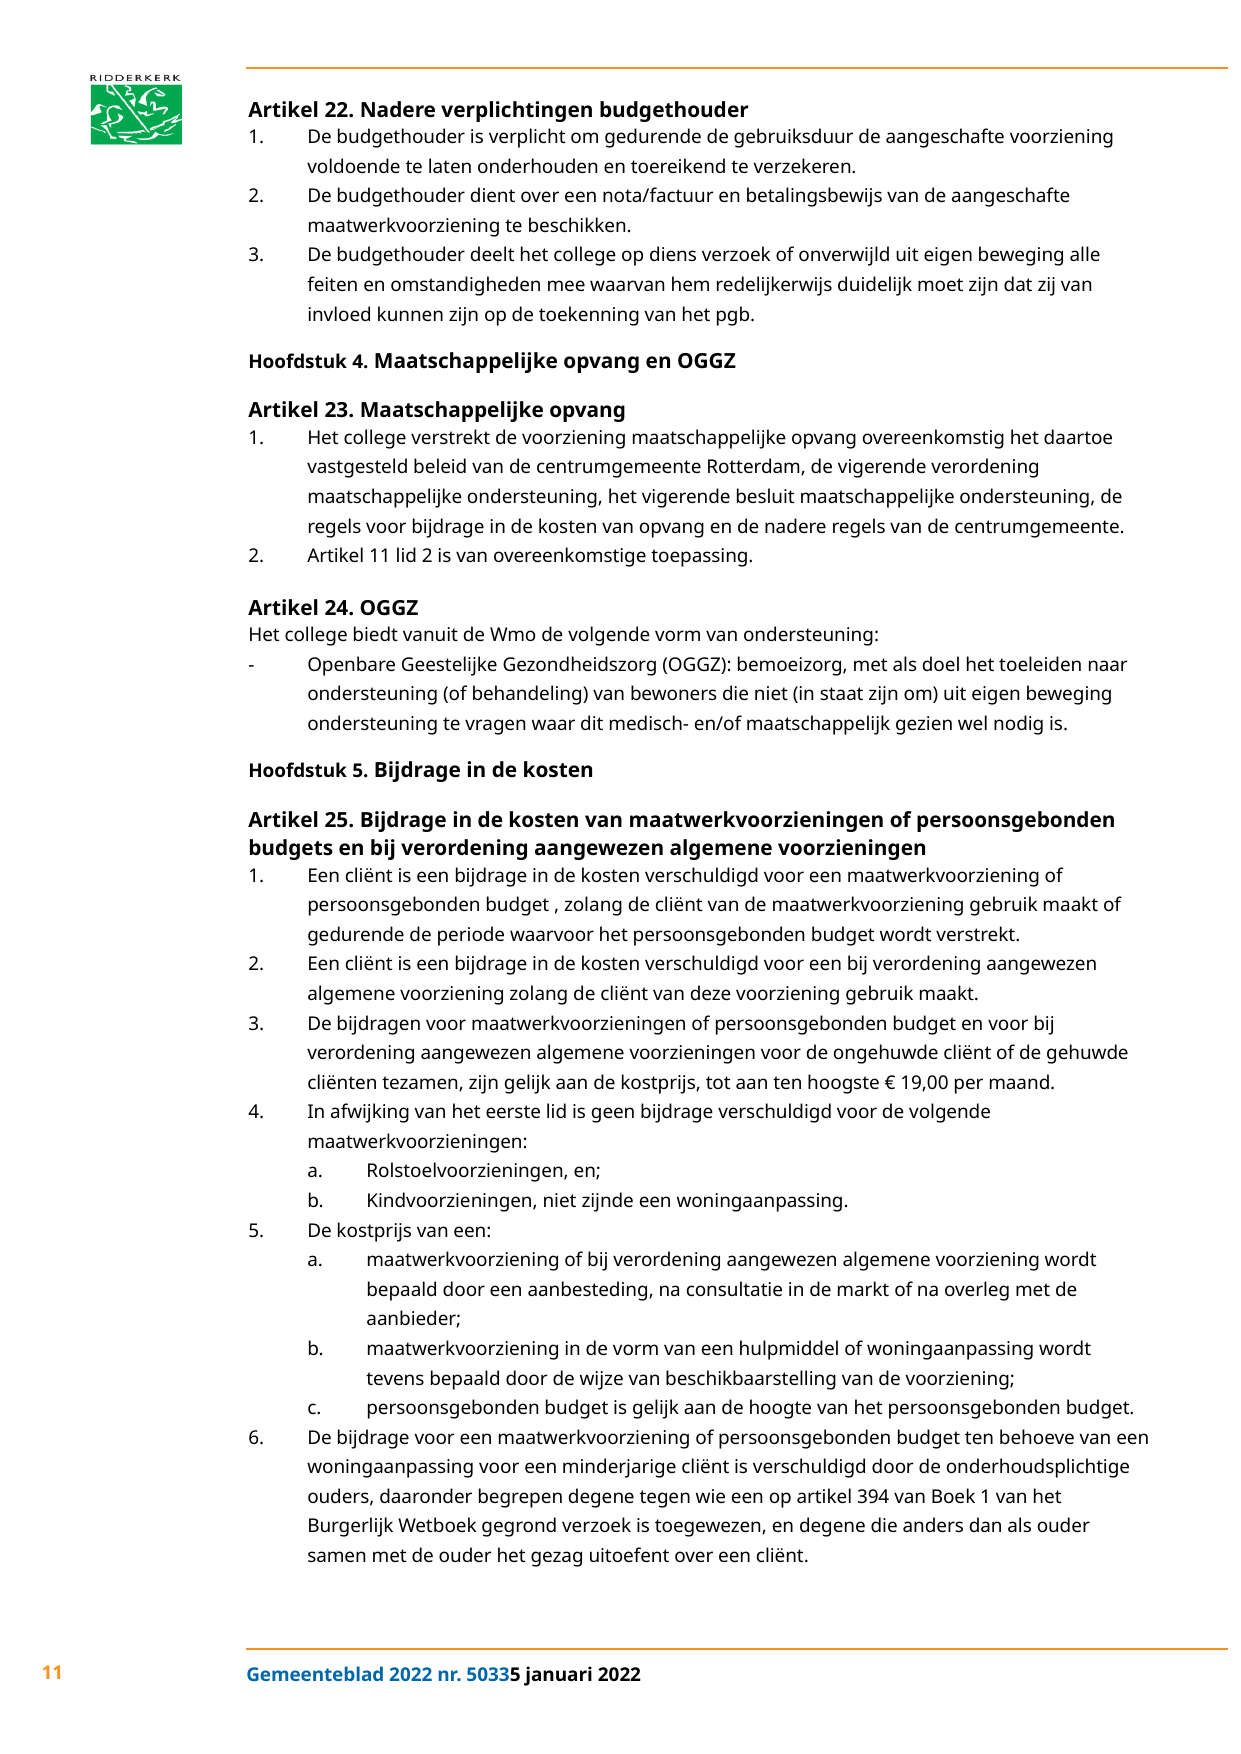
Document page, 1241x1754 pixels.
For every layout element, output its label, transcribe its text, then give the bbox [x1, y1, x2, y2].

list maatwerkvoorziening in de vorm van een hulpmiddel of woningaanpassing wordt tevens bepaald door de wijze van beschikbaarstelling van de voorziening; [307, 1335, 1152, 1390]
list Kindvoorzieningen, niet zijnde een woningaanpassing. [307, 1187, 1152, 1213]
text Artikel 23. Maatschappelijke opvang [248, 396, 1152, 424]
list persoonsgebonden budget is gelijk aan de hoogte van het persoonsgebonden budget. [307, 1394, 1152, 1420]
text Artikel 22. Nadere verplichtingen budgethouder [248, 95, 1152, 123]
list De budgethouder deelt het college op diens verzoek of onverwijld uit eigen beweging alle feiten en omstandigheden mee waarvan hem redelijkerwijs duidelijk moet zijn dat zij van invloed kunnen zijn op de toekenning van het pgb. [248, 242, 1152, 326]
text Artikel 24. OGGZ [248, 593, 1152, 621]
list De kostprijs van een: [248, 1217, 1152, 1242]
picture [41, 47, 231, 172]
list In afwijking van het eerste lid is geen bijdrage verschuldigd voor de volgende maatwerkvoorzieningen: [248, 1098, 1152, 1154]
list Rolstoelvoorzieningen, en; [307, 1158, 1152, 1183]
list Een cliënt is een bijdrage in de kosten verschuldigd voor een maatwerkvoorziening of persoonsgebonden budget , zolang de cliënt van de maatwerkvoorziening gebruik maakt of gedurende de periode waarvoor het persoonsgebonden budget wordt verstrekt. [248, 862, 1152, 947]
text Hoofdstuk 4. Maatschappelijke opvang en OGGZ [248, 346, 1152, 375]
list maatwerkvoorziening of bij verordening aangewezen algemene voorziening wordt bepaald door een aanbesteding, na consultatie in de markt of na overleg met de aanbieder; [307, 1246, 1152, 1331]
list De budgethouder dient over een nota/factuur en betalingsbewijs van de aangeschafte maatwerkvoorziening te beschikken. [248, 182, 1152, 238]
text Artikel 25. Bijdrage in de kosten van maatwerkvoorzieningen of persoonsgebonden budgets en bij verordening aangewezen algemene voorzieningen [248, 805, 1152, 862]
list De budgethouder is verplicht om gedurende de gebruiksduur de aangeschafte voorziening voldoende te laten onderhouden en toereikend te verzekeren. [248, 123, 1152, 178]
list Artikel 11 lid 2 is van overeenkomstige toepassing. [248, 542, 1152, 568]
list Openbare Geestelijke Gezondheidszorg (OGGZ): bemoeizorg, met als doel het toeleiden naar ondersteuning (of behandeling) van bewoners die niet (in staat zijn om) uit eigen beweging ondersteuning te vragen waar dit medisch- en/of maatschappelijk gezien wel nodig is. [248, 651, 1152, 736]
text Het college biedt vanuit de Wmo de volgende vorm van ondersteuning: [248, 621, 1152, 647]
list De bijdragen voor maatwerkvoorzieningen of persoonsgebonden budget en voor bij verordening aangewezen algemene voorzieningen voor de ongehuwde cliënt of de gehuwde cliënten tezamen, zijn gelijk aan de kostprijs, tot aan ten hoogste € 19,00 per maand. [248, 1010, 1152, 1094]
list Het college verstrekt de voorziening maatschappelijke opvang overeenkomstig het daartoe vastgesteld beleid van de centrumgemeente Rotterdam, de vigerende verordening maatschappelijke ondersteuning, het vigerende besluit maatschappelijke ondersteuning, de regels voor bijdrage in de kosten van opvang en de nadere regels van de centrumgemeente. [248, 424, 1152, 538]
list De bijdrage voor een maatwerkvoorziening of persoonsgebonden budget ten behoeve van een woningaanpassing voor een minderjarige cliënt is verschuldigd door de onderhoudsplichtige ouders, daaronder begrepen degene tegen wie een op artikel 394 van Boek 1 van het Burgerlijk Wetboek gegrond verzoek is toegewezen, en degene die anders dan als ouder samen met de ouder het gezag uitoefent over een cliënt. [248, 1424, 1152, 1568]
list Een cliënt is een bijdrage in de kosten verschuldigd voor een bij verordening aangewezen algemene voorziening zolang de cliënt van deze voorziening gebruik maakt. [248, 951, 1152, 1006]
text Hoofdstuk 5. Bijdrage in de kosten [248, 756, 1152, 784]
